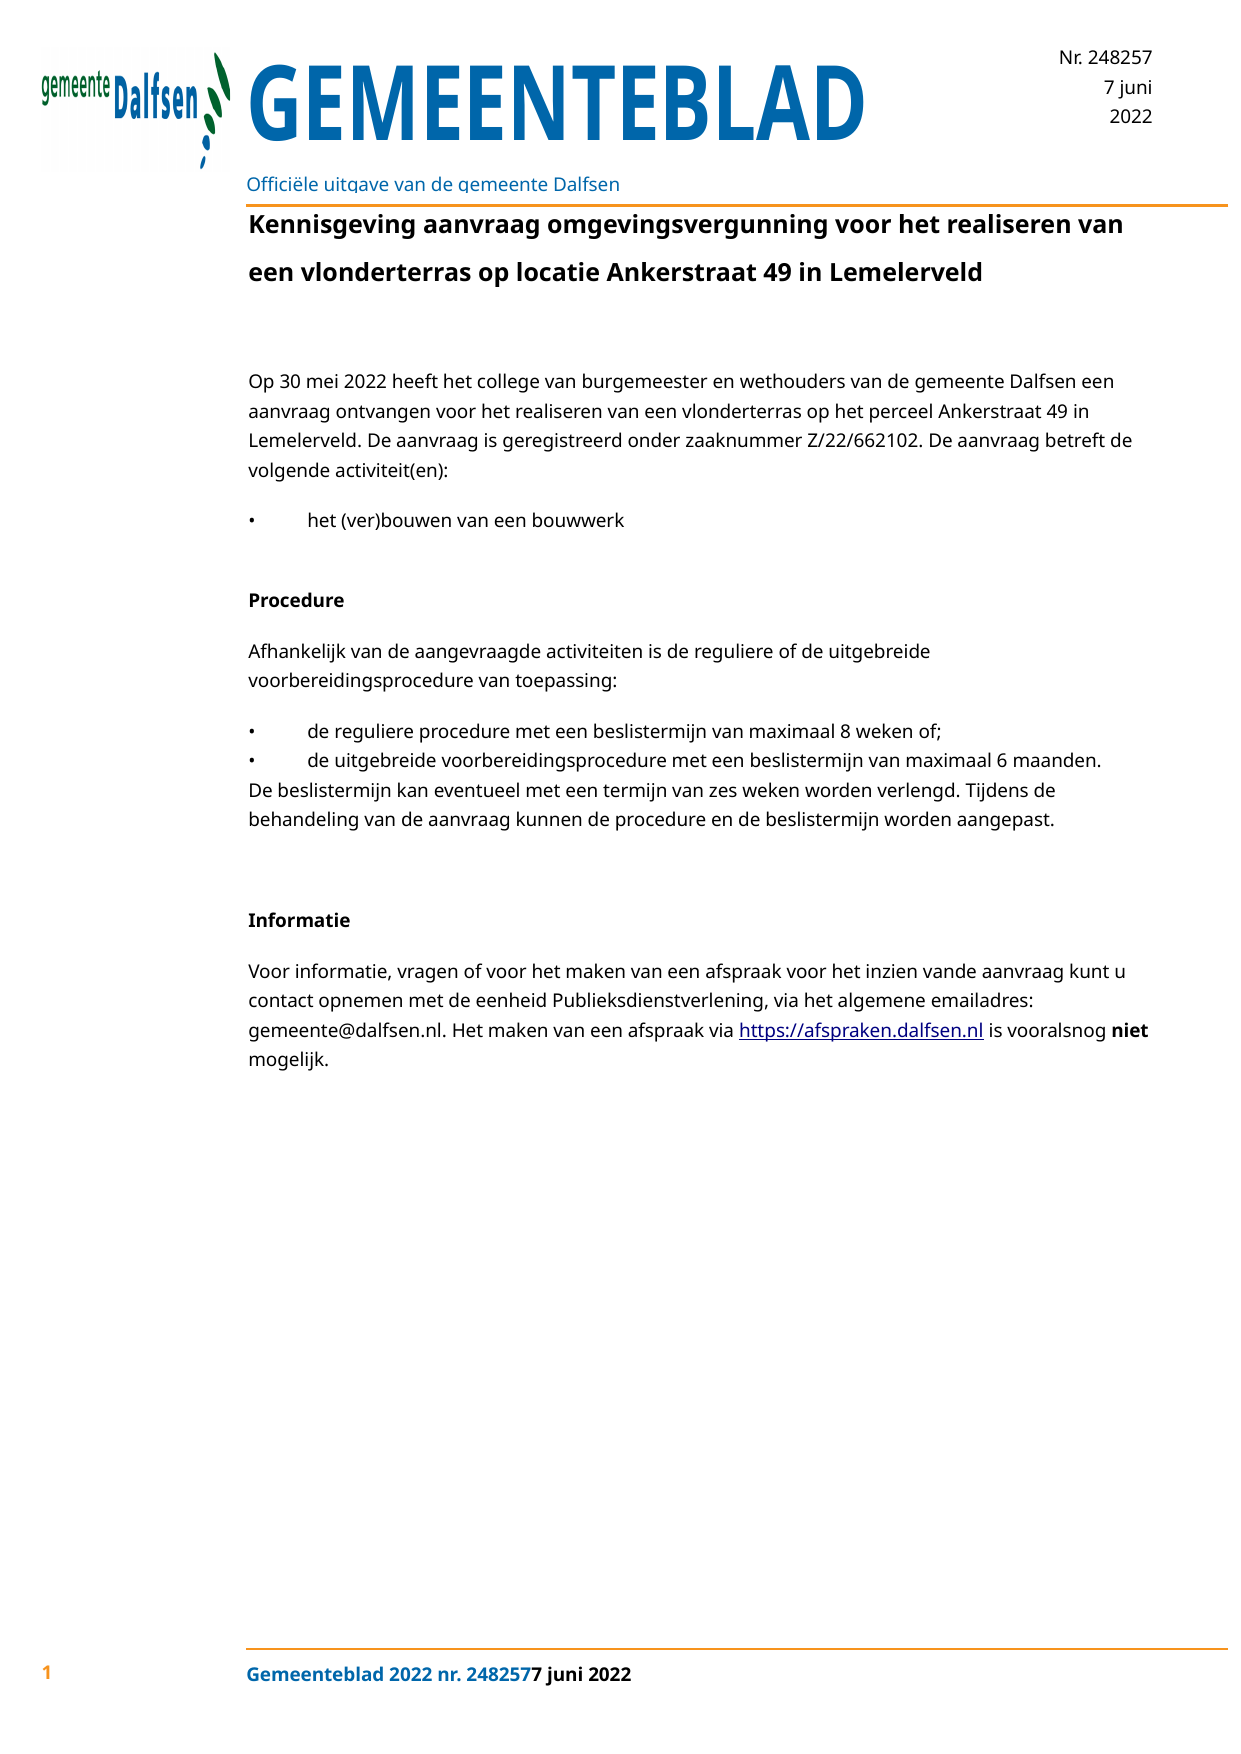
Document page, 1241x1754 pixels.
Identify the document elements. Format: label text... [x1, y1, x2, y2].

text Op 30 mei 2022 heeft het college van burgemeester en wethouders van de gemeente Dalfsen een aanvraag ontvangen voor het realiseren van een vlonderterras op het perceel Ankerstraat 49 in Lemelerveld. De aanvraag is geregistreerd onder zaaknummer Z/22/662102. De aanvraag betreft de volgende activiteit(en): [248, 368, 1152, 483]
text Procedure [248, 587, 1152, 613]
picture [41, 47, 231, 172]
text Informatie [248, 907, 1152, 933]
text Voor informatie, vragen of voor het maken van een afspraak voor het inzien vande aanvraag kunt u contact opnemen met de eenheid Publieksdienstverlening, via het algemene emailadres: gemeente@dalfsen.nl. Het maken van een afspraak via https://afspraken.dalfsen.nl is vooralsnog niet mogelijk. [248, 958, 1152, 1072]
text De beslistermijn kan eventueel met een termijn van zes weken worden verlengd. Tijdens de behandeling van de aanvraag kunnen de procedure en de beslistermijn worden aangepast. [248, 777, 1152, 832]
list de uitgebreide voorbereidingsprocedure met een beslistermijn van maximaal 6 maanden. [248, 747, 1152, 773]
list het (ver)bouwen van een bouwwerk [248, 507, 1152, 533]
list de reguliere procedure met een beslistermijn van maximaal 8 weken of; [248, 718, 1152, 744]
text Afhankelijk van de aangevraagde activiteiten is de reguliere of de uitgebreide voorbereidingsprocedure van toepassing: [248, 638, 1152, 693]
text Kennisgeving aanvraag omgevingsvergunning voor het realiseren van een vlonderterras op locatie Ankerstraat 49 in Lemelerveld [248, 207, 1152, 288]
